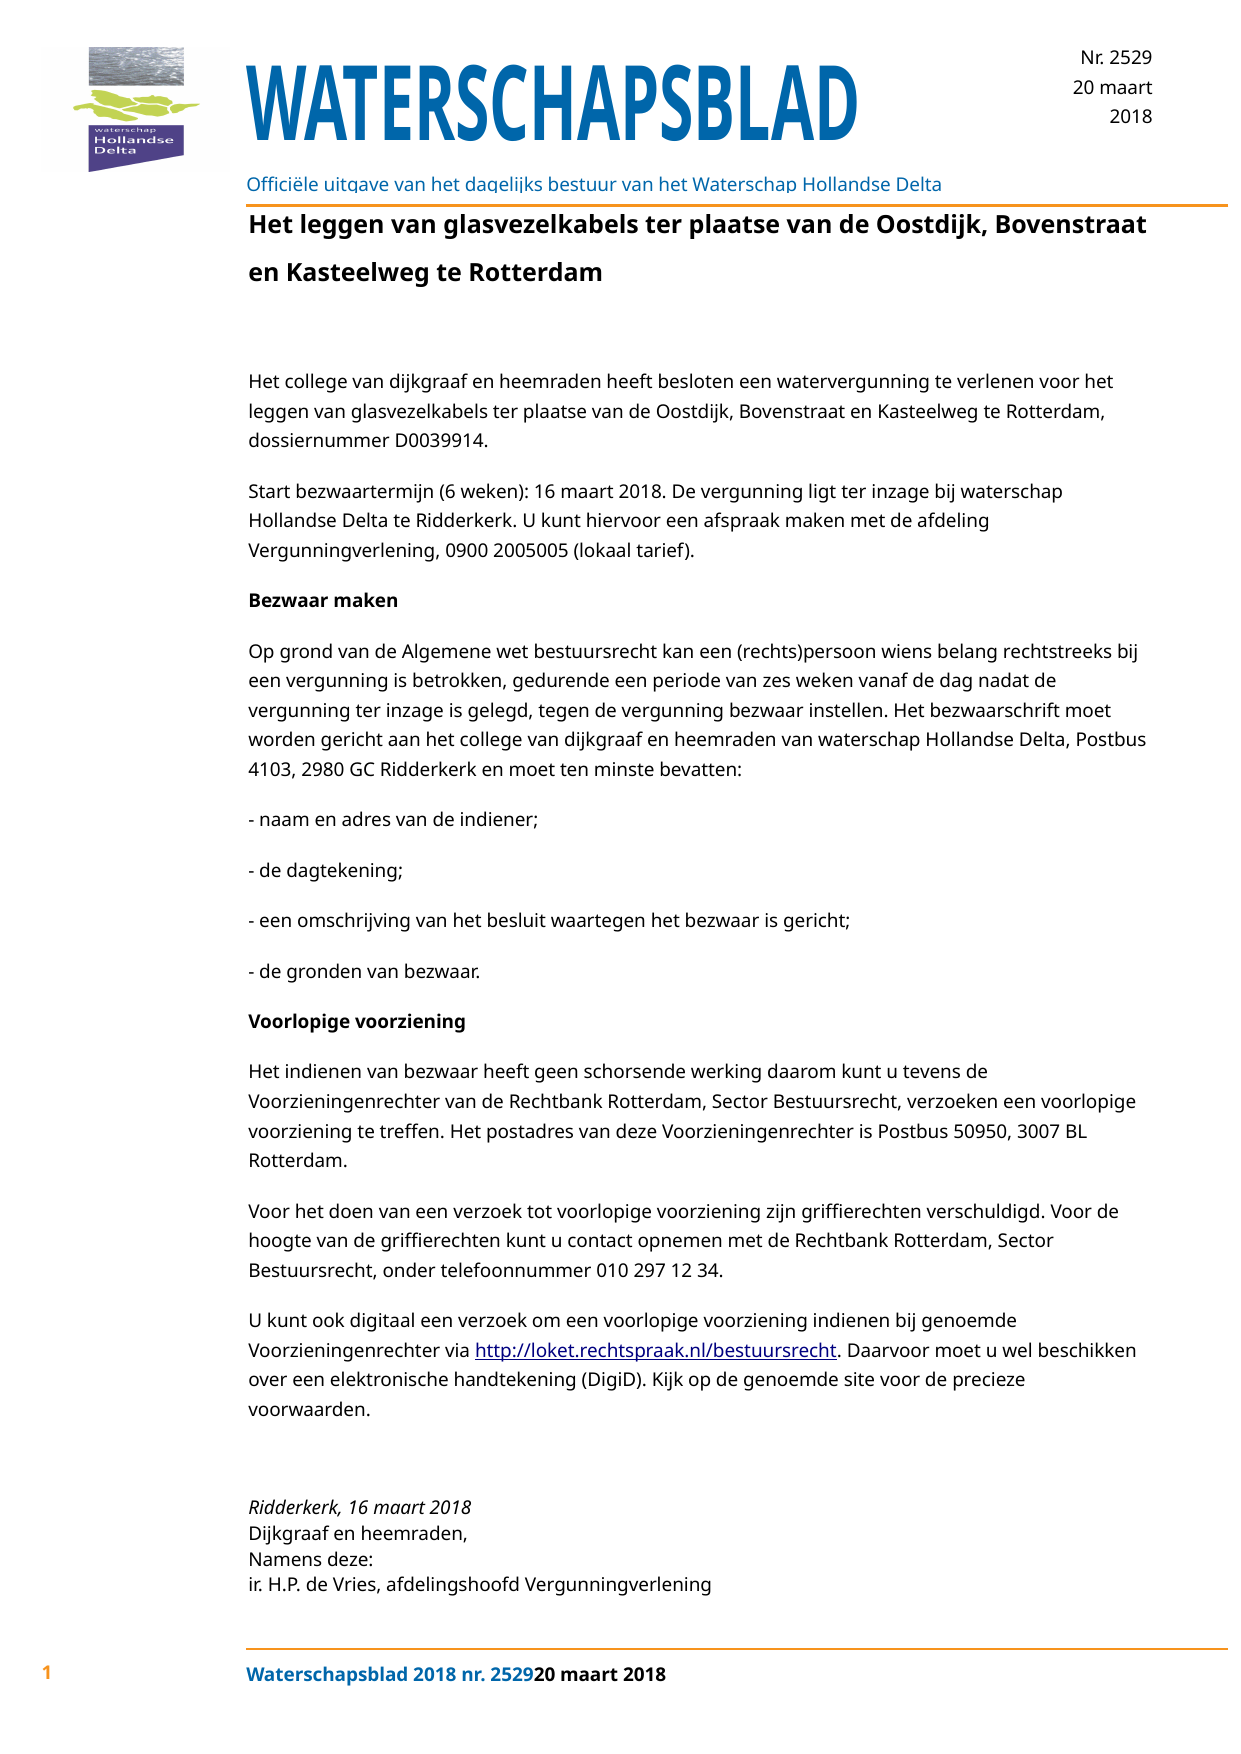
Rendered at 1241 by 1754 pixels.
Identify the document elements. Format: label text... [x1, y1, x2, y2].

picture [41, 47, 231, 172]
text Voor het doen van een verzoek tot voorlopige voorziening zijn griffierechten verschuldigd. Voor de hoogte van de griffierechten kunt u contact opnemen met de Rechtbank Rotterdam, Sector Bestuursrecht, onder telefoonnummer 010 297 12 34. [248, 1198, 1152, 1283]
text Bezwaar maken [248, 587, 1152, 613]
text Het indienen van bezwaar heeft geen schorsende werking daarom kunt u tevens de Voorzieningenrechter van de Rechtbank Rotterdam, Sector Bestuursrecht, verzoeken een voorlopige voorziening te treffen. Het postadres van deze Voorzieningenrechter is Postbus 50950, 3007 BL Rotterdam. [248, 1059, 1152, 1173]
text U kunt ook digitaal een verzoek om een voorlopige voorziening indienen bij genoemde Voorzieningenrechter via http://loket.rechtspraak.nl/bestuursrecht. Daarvoor moet u wel beschikken over een elektronische handtekening (DigiD). Kijk op de genoemde site voor de precieze voorwaarden. [248, 1307, 1152, 1422]
text Dijkgraaf en heemraden, [248, 1520, 1152, 1546]
text ir. H.P. de Vries, afdelingshoofd Vergunningverlening [248, 1572, 1152, 1597]
text Op grond van de Algemene wet bestuursrecht kan een (rechts)persoon wiens belang rechtstreeks bij een vergunning is betrokken, gedurende een periode van zes weken vanaf de dag nadat de vergunning ter inzage is gelegd, tegen de vergunning bezwaar instellen. Het bezwaarschrift moet worden gericht aan het college van dijkgraaf en heemraden van waterschap Hollandse Delta, Postbus 4103, 2980 GC Ridderkerk en moet ten minste bevatten: [248, 638, 1152, 782]
text - de dagtekening; [248, 857, 1152, 883]
text - de gronden van bezwaar. [248, 958, 1152, 984]
text Het leggen van glasvezelkabels ter plaatse van de Oostdijk, Bovenstraat en Kasteelweg te Rotterdam [248, 207, 1152, 288]
text Voorlopige voorziening [248, 1008, 1152, 1034]
text - naam en adres van de indiener; [248, 807, 1152, 832]
text Start bezwaartermijn (6 weken): 16 maart 2018. De vergunning ligt ter inzage bij waterschap Hollandse Delta te Ridderkerk. U kunt hiervoor een afspraak maken met de afdeling Vergunningverlening, 0900 2005005 (lokaal tarief). [248, 478, 1152, 563]
text Namens deze: [248, 1546, 1152, 1572]
text Het college van dijkgraaf en heemraden heeft besloten een watervergunning te verlenen voor het leggen van glasvezelkabels ter plaatse van de Oostdijk, Bovenstraat en Kasteelweg te Rotterdam, dossiernummer D0039914. [248, 368, 1152, 453]
text Ridderkerk, 16 maart 2018 [248, 1494, 1152, 1520]
text - een omschrijving van het besluit waartegen het bezwaar is gericht; [248, 907, 1152, 933]
